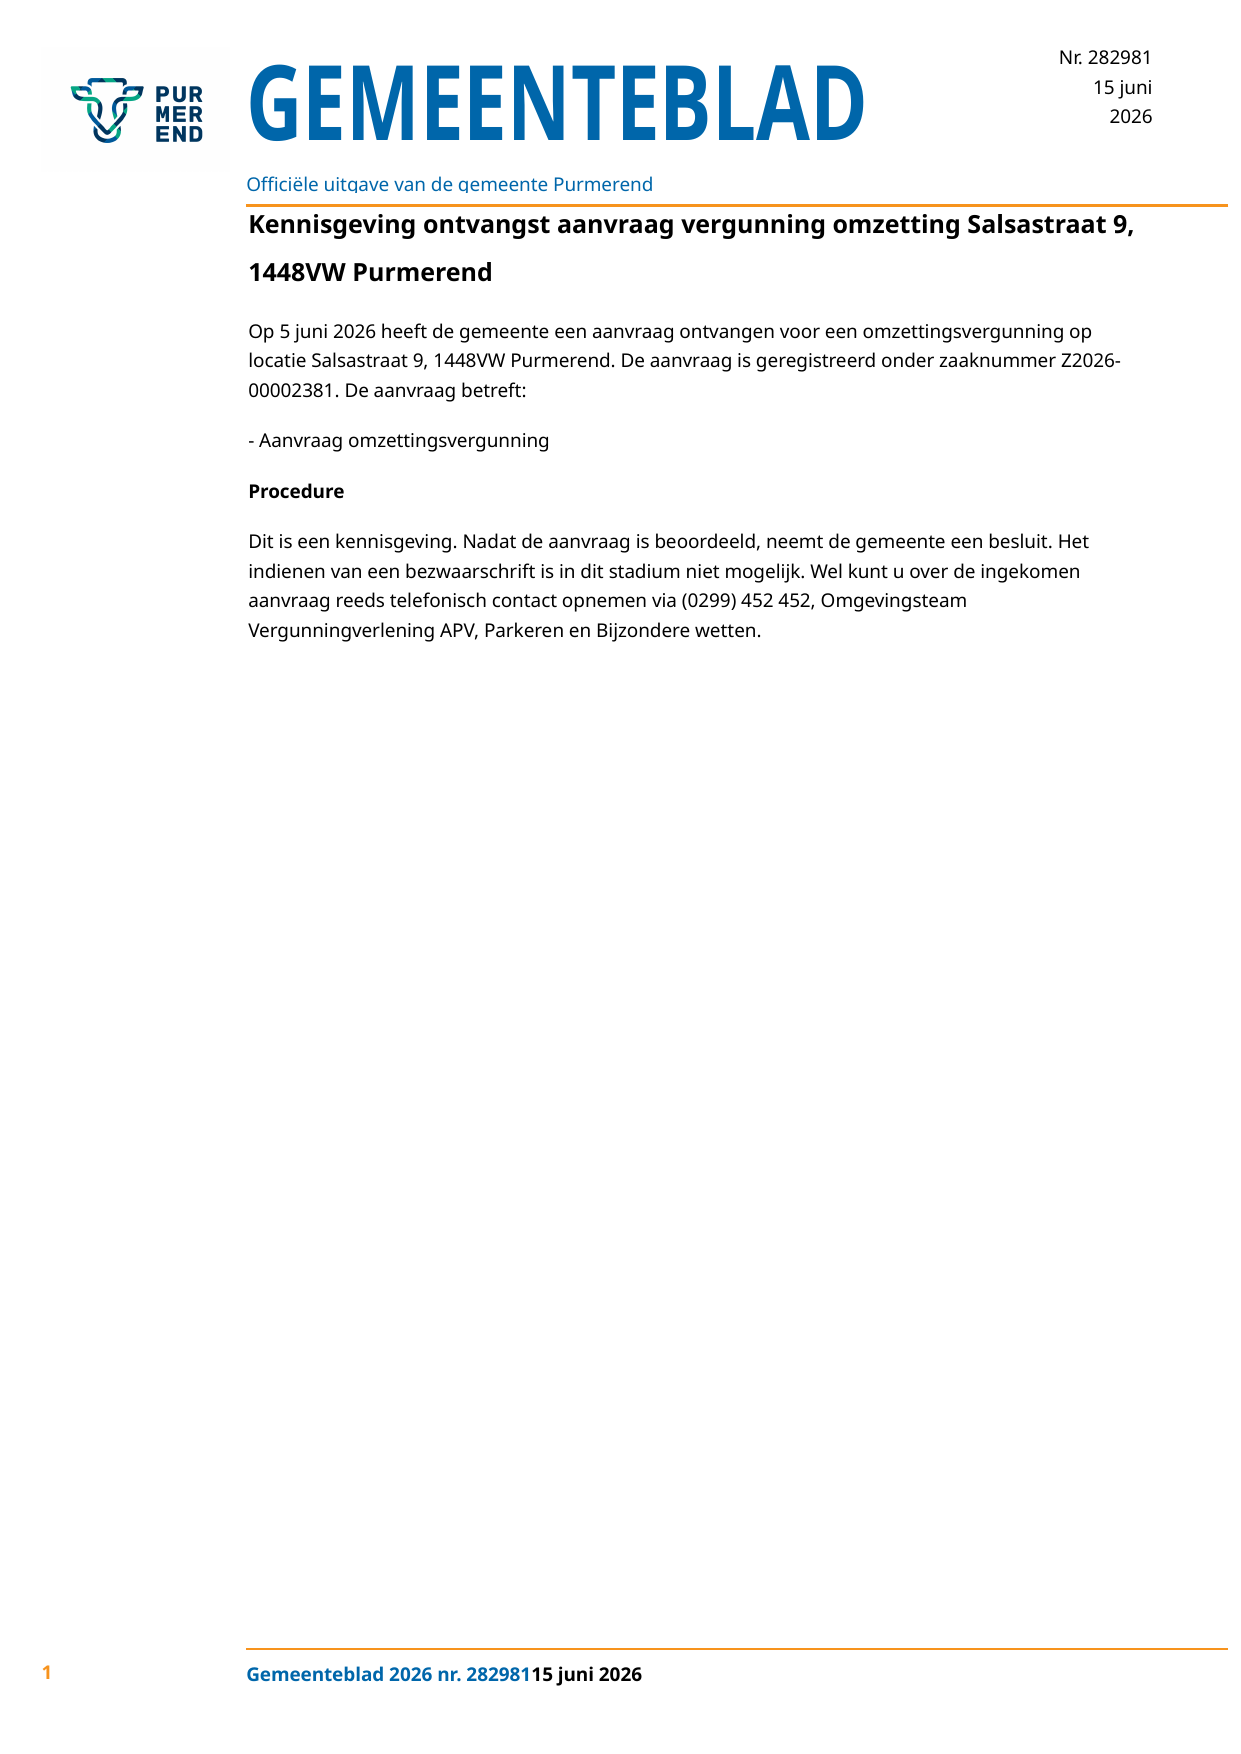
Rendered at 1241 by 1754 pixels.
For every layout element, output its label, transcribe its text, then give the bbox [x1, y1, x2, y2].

picture [41, 47, 231, 172]
text Kennisgeving ontvangst aanvraag vergunning omzetting Salsastraat 9, 1448VW Purmerend [248, 207, 1152, 288]
text Procedure [248, 478, 1152, 504]
text Dit is een kennisgeving. Nadat de aanvraag is beoordeeld, neemt de gemeente een besluit. Het indienen van een bezwaarschrift is in dit stadium niet mogelijk. Wel kunt u over de ingekomen aanvraag reeds telefonisch contact opnemen via (0299) 452 452, Omgevingsteam Vergunningverlening APV, Parkeren en Bijzondere wetten. [248, 528, 1152, 643]
text Op 5 juni 2026 heeft de gemeente een aanvraag ontvangen voor een omzettingsvergunning op locatie Salsastraat 9, 1448VW Purmerend. De aanvraag is geregistreerd onder zaaknummer Z2026-00002381. De aanvraag betreft: [248, 318, 1152, 403]
text - Aanvraag omzettingsvergunning [248, 427, 1152, 453]
